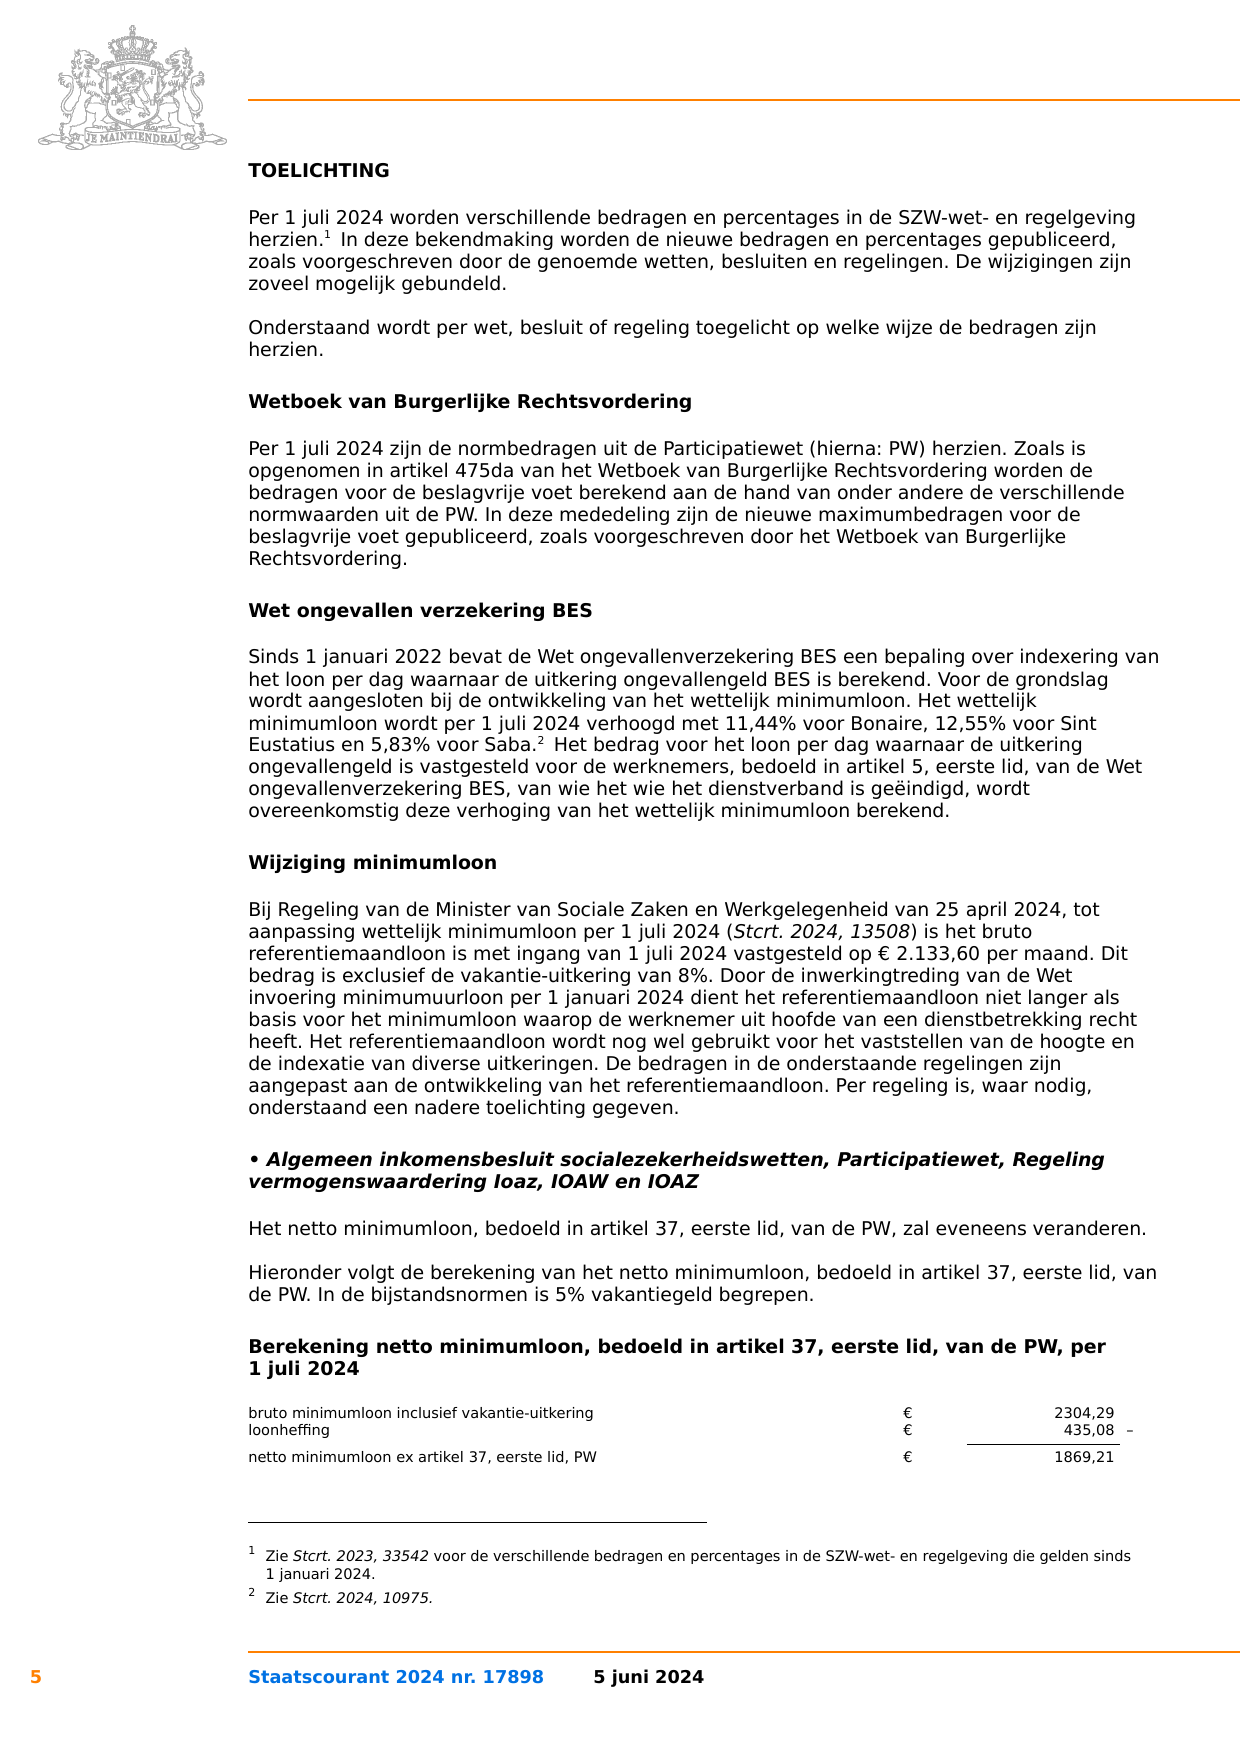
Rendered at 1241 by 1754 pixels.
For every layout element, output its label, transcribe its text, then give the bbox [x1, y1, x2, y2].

subtitle • Algemeen inkomensbesluit socialezekerheidswetten, Participatiewet, Regeling vermogenswaardering Ioaz, IOAW en IOAZ [248, 1149, 1163, 1193]
table_cell netto minimumloon ex artikel 37, eerste lid, PW [248, 1444, 897, 1466]
table_header bruto minimumloon inclusief vakantie-uitkering [248, 1405, 897, 1422]
table_header € [897, 1405, 967, 1422]
text Onderstaand wordt per wet, besluit of regeling toegelicht op welke wijze de bedragen zijn herzien. [248, 317, 1163, 361]
text Zie Stcrt. 2024, 10975. [248, 1586, 1163, 1608]
table_cell € [897, 1444, 967, 1466]
text Hieronder volgt de berekening van het netto minimumloon, bedoeld in artikel 37, eerste lid, van de PW. In de bijstandsnormen is 5% vakantiegeld begrepen. [248, 1262, 1163, 1306]
table_cell 435,08 [967, 1422, 1120, 1443]
subtitle Berekening netto minimumloon, bedoeld in artikel 37, eerste lid, van de PW, per 1 juli 2024 [248, 1336, 1163, 1380]
table_header 2304,29 [967, 1405, 1120, 1422]
text Per 1 juli 2024 zijn de normbedragen uit de Participatiewet (hierna: PW) herzien. Zoals is opgenomen in artikel 475da van het Wetboek van Burgerlijke Rechtsvordering worden de bedragen voor de beslagvrije voet berekend aan de hand van onder andere de verschillende normwaarden uit de PW. In deze mededeling zijn de nieuwe maximumbedragen voor de beslagvrije voet gepubliceerd, zoals voorgeschreven door het Wetboek van Burgerlijke Rechtsvordering. [248, 438, 1163, 569]
text Bij Regeling van de Minister van Sociale Zaken en Werkgelegenheid van 25 april 2024, tot aanpassing wettelijk minimumloon per 1 juli 2024 (Stcrt. 2024, 13508) is het bruto referentiemaandloon is met ingang van 1 juli 2024 vastgesteld op € 2.133,60 per maand. Dit bedrag is exclusief de vakantie-uitkering van 8%. Door de inwerkingtreding van de Wet invoering minimumuurloon per 1 januari 2024 dient het referentiemaandloon niet langer als basis voor het minimumloon waarop de werknemer uit hoofde van een dienstbetrekking recht heeft. Het referentiemaandloon wordt nog wel gebruikt voor het vaststellen van de hoogte en de indexatie van diverse uitkeringen. De bedragen in de onderstaande regelingen zijn aangepast aan de ontwikkeling van het referentiemaandloon. Per regeling is, waar nodig, onderstaand een nadere toelichting gegeven. [248, 899, 1163, 1119]
text Sinds 1 januari 2022 bevat de Wet ongevallenverzekering BES een bepaling over indexering van het loon per dag waarnaar de uitkering ongevallengeld BES is berekend. Voor de grondslag wordt aangesloten bij de ontwikkeling van het wettelijk minimumloon. Het wettelijk minimumloon wordt per 1 juli 2024 verhoogd met 11,44% voor Bonaire, 12,55% voor Sint Eustatius en 5,83% voor Saba. Het bedrag voor het loon per dag waarnaar de uitkering ongevallengeld is vastgesteld voor de werknemers, bedoeld in artikel 5, eerste lid, van de Wet ongevallenverzekering BES, van wie het wie het dienstverband is geëindigd, wordt overeenkomstig deze verhoging van het wettelijk minimumloon berekend. [248, 646, 1163, 822]
table_cell [1120, 1444, 1163, 1466]
text Per 1 juli 2024 worden verschillende bedragen en percentages in de SZW-wet- en regelgeving herzien. In deze bekendmaking worden de nieuwe bedragen en percentages gepubliceerd, zoals voorgeschreven door de genoemde wetten, besluiten en regelingen. De wijzigingen zijn zoveel mogelijk gebundeld. [248, 207, 1163, 295]
table_header [1120, 1405, 1163, 1422]
subtitle Wet ongevallen verzekering BES [248, 599, 1163, 621]
subtitle Wijziging minimumloon [248, 852, 1163, 874]
text Zie Stcrt. 2023, 33542 voor de verschillende bedragen en percentages in de SZW-wet- en regelgeving die gelden sinds 1 januari 2024. [248, 1544, 1163, 1583]
subtitle Wetboek van Burgerlijke Rechtsvordering [248, 391, 1163, 413]
picture [38, 25, 227, 150]
subtitle TOELICHTING [248, 160, 1163, 182]
table_cell 1869,21 [967, 1445, 1120, 1466]
table_cell loonheffing [248, 1422, 897, 1443]
table_cell € [897, 1422, 967, 1443]
table_cell – [1120, 1422, 1163, 1443]
text Het netto minimumloon, bedoeld in artikel 37, eerste lid, van de PW, zal eveneens veranderen. [248, 1218, 1163, 1240]
